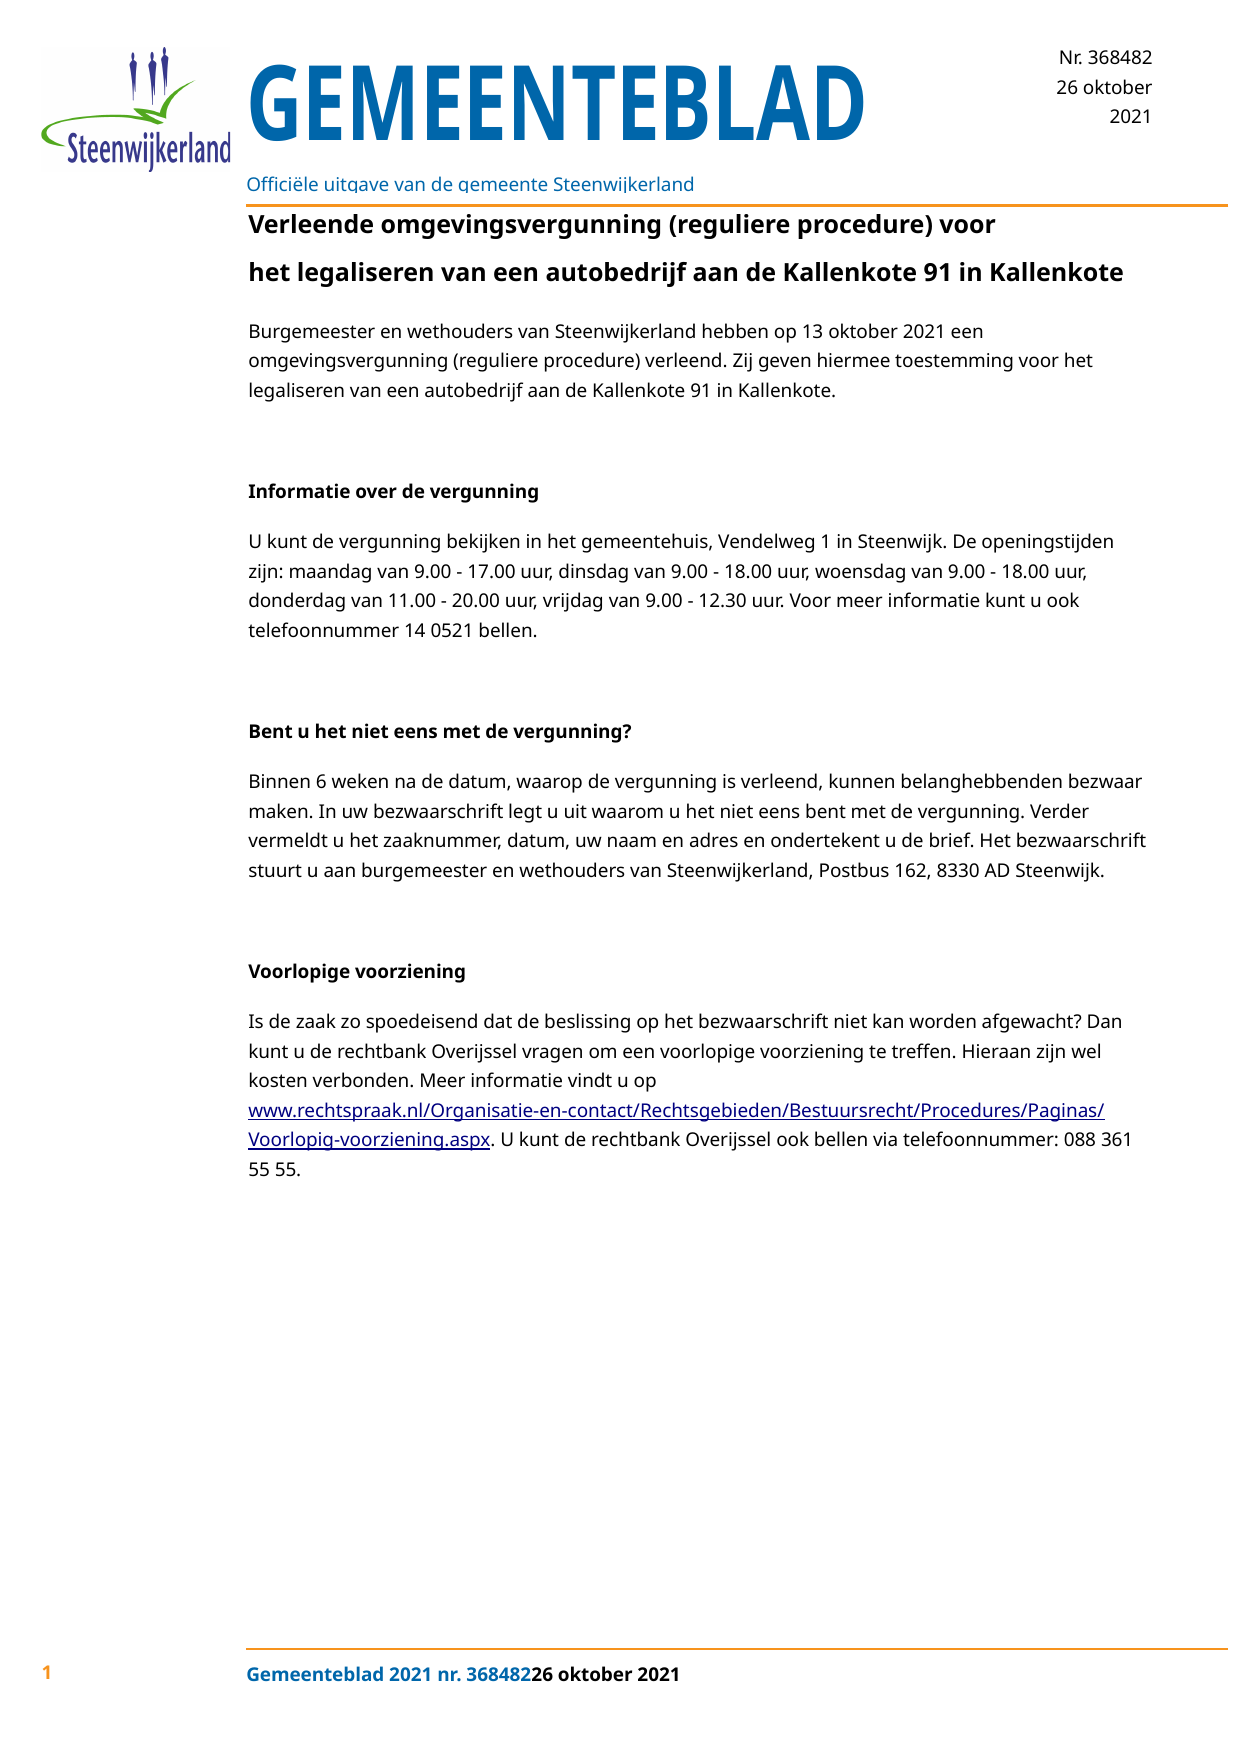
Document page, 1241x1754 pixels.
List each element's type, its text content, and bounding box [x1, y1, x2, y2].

text U kunt de vergunning bekijken in het gemeentehuis, Vendelweg 1 in Steenwijk. De openingstijden zijn: maandag van 9.00 - 17.00 uur, dinsdag van 9.00 - 18.00 uur, woensdag van 9.00 - 18.00 uur, donderdag van 11.00 - 20.00 uur, vrijdag van 9.00 - 12.30 uur. Voor meer informatie kunt u ook telefoonnummer 14 0521 bellen. [248, 528, 1152, 643]
text Binnen 6 weken na de datum, waarop de vergunning is verleend, kunnen belanghebbenden bezwaar maken. In uw bezwaarschrift legt u uit waarom u het niet eens bent met de vergunning. Verder vermeldt u het zaaknummer, datum, uw naam en adres en ondertekent u de brief. Het bezwaarschrift stuurt u aan burgemeester en wethouders van Steenwijkerland, Postbus 162, 8330 AD Steenwijk. [248, 768, 1152, 883]
text Burgemeester en wethouders van Steenwijkerland hebben op 13 oktober 2021 een omgevingsvergunning (reguliere procedure) verleend. Zij geven hiermee toestemming voor het legaliseren van een autobedrijf aan de Kallenkote 91 in Kallenkote. [248, 318, 1152, 403]
picture [41, 47, 231, 172]
text Verleende omgevingsvergunning (reguliere procedure) voor het legaliseren van een autobedrijf aan de Kallenkote 91 in Kallenkote [248, 207, 1152, 288]
text Informatie over de vergunning [248, 478, 1152, 504]
text Voorlopige voorziening [248, 958, 1152, 984]
text Bent u het niet eens met de vergunning? [248, 718, 1152, 744]
text Is de zaak zo spoedeisend dat de beslissing op het bezwaarschrift niet kan worden afgewacht? Dan kunt u de rechtbank Overijssel vragen om een voorlopige voorziening te treffen. Hieraan zijn wel kosten verbonden. Meer informatie vindt u op www.rechtspraak.nl/Organisatie-en-contact/Rechtsgebieden/Bestuursrecht/Procedures/Paginas/Voorlopig-voorziening.aspx. U kunt de rechtbank Overijssel ook bellen via telefoonnummer: 088 361 55 55. [248, 1008, 1152, 1182]
